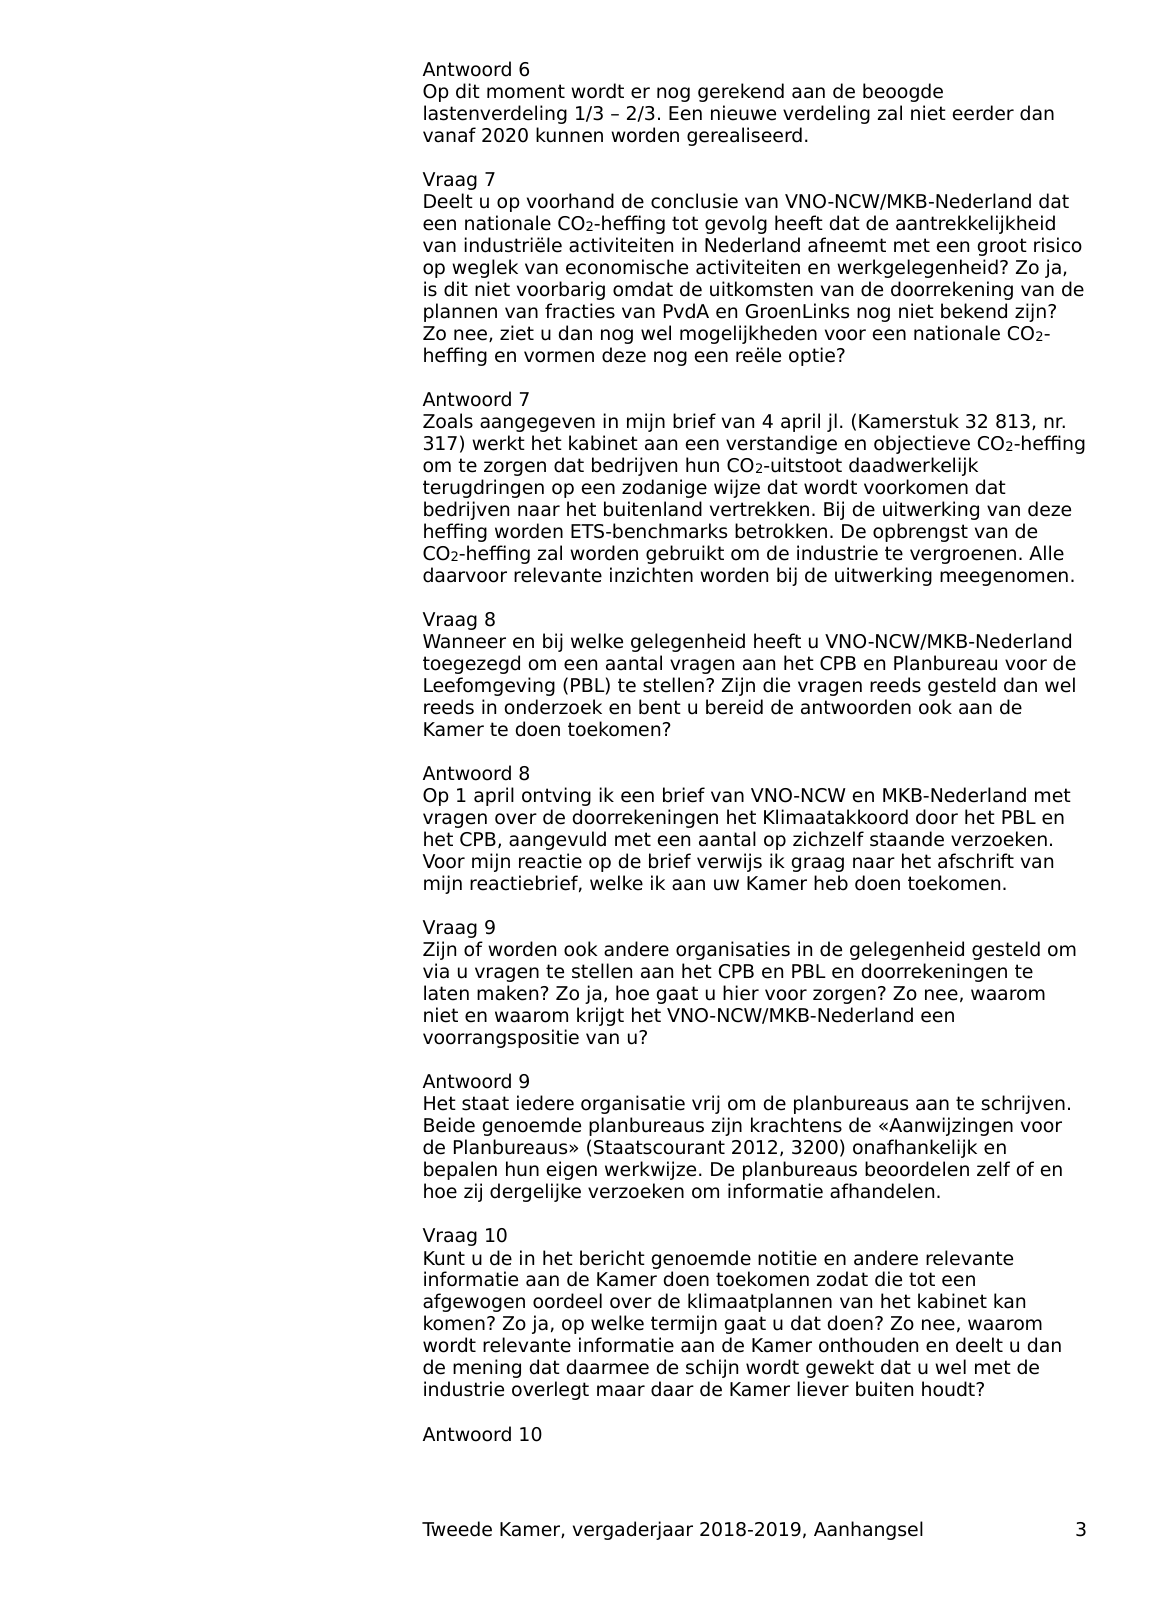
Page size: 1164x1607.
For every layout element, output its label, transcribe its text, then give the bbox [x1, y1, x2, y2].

text Deelt u op voorhand de conclusie van VNO-NCW/MKB-Nederland dat een nationale CO2-heffing tot gevolg heeft dat de aantrekkelijkheid van industriële activiteiten in Nederland afneemt met een groot risico op weglek van economische activiteiten en werkgelegenheid? Zo ja, is dit niet voorbarig omdat de uitkomsten van de doorrekening van de plannen van fracties van PvdA en GroenLinks nog niet bekend zijn? Zo nee, ziet u dan nog wel mogelijkheden voor een nationale CO2-heffing en vormen deze nog een reële optie? [422, 191, 1087, 367]
text Vraag 8 [422, 609, 1087, 631]
text Vraag 9 [422, 917, 1087, 939]
text Antwoord 10 [422, 1423, 1087, 1445]
text Op 1 april ontving ik een brief van VNO-NCW en MKB-Nederland met vragen over de doorrekeningen het Klimaatakkoord door het PBL en het CPB, aangevuld met een aantal op zichzelf staande verzoeken. Voor mijn reactie op de brief verwijs ik graag naar het afschrift van mijn reactiebrief, welke ik aan uw Kamer heb doen toekomen. [422, 785, 1087, 895]
text Zijn of worden ook andere organisaties in de gelegenheid gesteld om via u vragen te stellen aan het CPB en PBL en doorrekeningen te laten maken? Zo ja, hoe gaat u hier voor zorgen? Zo nee, waarom niet en waarom krijgt het VNO-NCW/MKB-Nederland een voorrangspositie van u? [422, 939, 1087, 1049]
text Wanneer en bij welke gelegenheid heeft u VNO-NCW/MKB-Nederland toegezegd om een aantal vragen aan het CPB en Planbureau voor de Leefomgeving (PBL) te stellen? Zijn die vragen reeds gesteld dan wel reeds in onderzoek en bent u bereid de antwoorden ook aan de Kamer te doen toekomen? [422, 631, 1087, 741]
text Antwoord 9 [422, 1071, 1087, 1093]
text Vraag 10 [422, 1225, 1087, 1247]
text Antwoord 7 [422, 389, 1087, 411]
text Kunt u de in het bericht genoemde notitie en andere relevante informatie aan de Kamer doen toekomen zodat die tot een afgewogen oordeel over de klimaatplannen van het kabinet kan komen? Zo ja, op welke termijn gaat u dat doen? Zo nee, waarom wordt relevante informatie aan de Kamer onthouden en deelt u dan de mening dat daarmee de schijn wordt gewekt dat u wel met de industrie overlegt maar daar de Kamer liever buiten houdt? [422, 1247, 1087, 1401]
text Antwoord 8 [422, 763, 1087, 785]
text Het staat iedere organisatie vrij om de planbureaus aan te schrijven. Beide genoemde planbureaus zijn krachtens de «Aanwijzingen voor de Planbureaus» (Staatscourant 2012, 3200) onafhankelijk en bepalen hun eigen werkwijze. De planbureaus beoordelen zelf of en hoe zij dergelijke verzoeken om informatie afhandelen. [422, 1093, 1087, 1203]
text Vraag 7 [422, 169, 1087, 191]
text Antwoord 6 [422, 59, 1087, 81]
text Op dit moment wordt er nog gerekend aan de beoogde lastenverdeling 1/3 – 2/3. Een nieuwe verdeling zal niet eerder dan vanaf 2020 kunnen worden gerealiseerd. [422, 81, 1087, 147]
text Zoals aangegeven in mijn brief van 4 april jl. (Kamerstuk 32 813, nr. 317) werkt het kabinet aan een verstandige en objectieve CO2-heffing om te zorgen dat bedrijven hun CO2-uitstoot daadwerkelijk terugdringen op een zodanige wijze dat wordt voorkomen dat bedrijven naar het buitenland vertrekken. Bij de uitwerking van deze heffing worden ETS-benchmarks betrokken. De opbrengst van de CO2-heffing zal worden gebruikt om de industrie te vergroenen. Alle daarvoor relevante inzichten worden bij de uitwerking meegenomen. [422, 411, 1087, 587]
